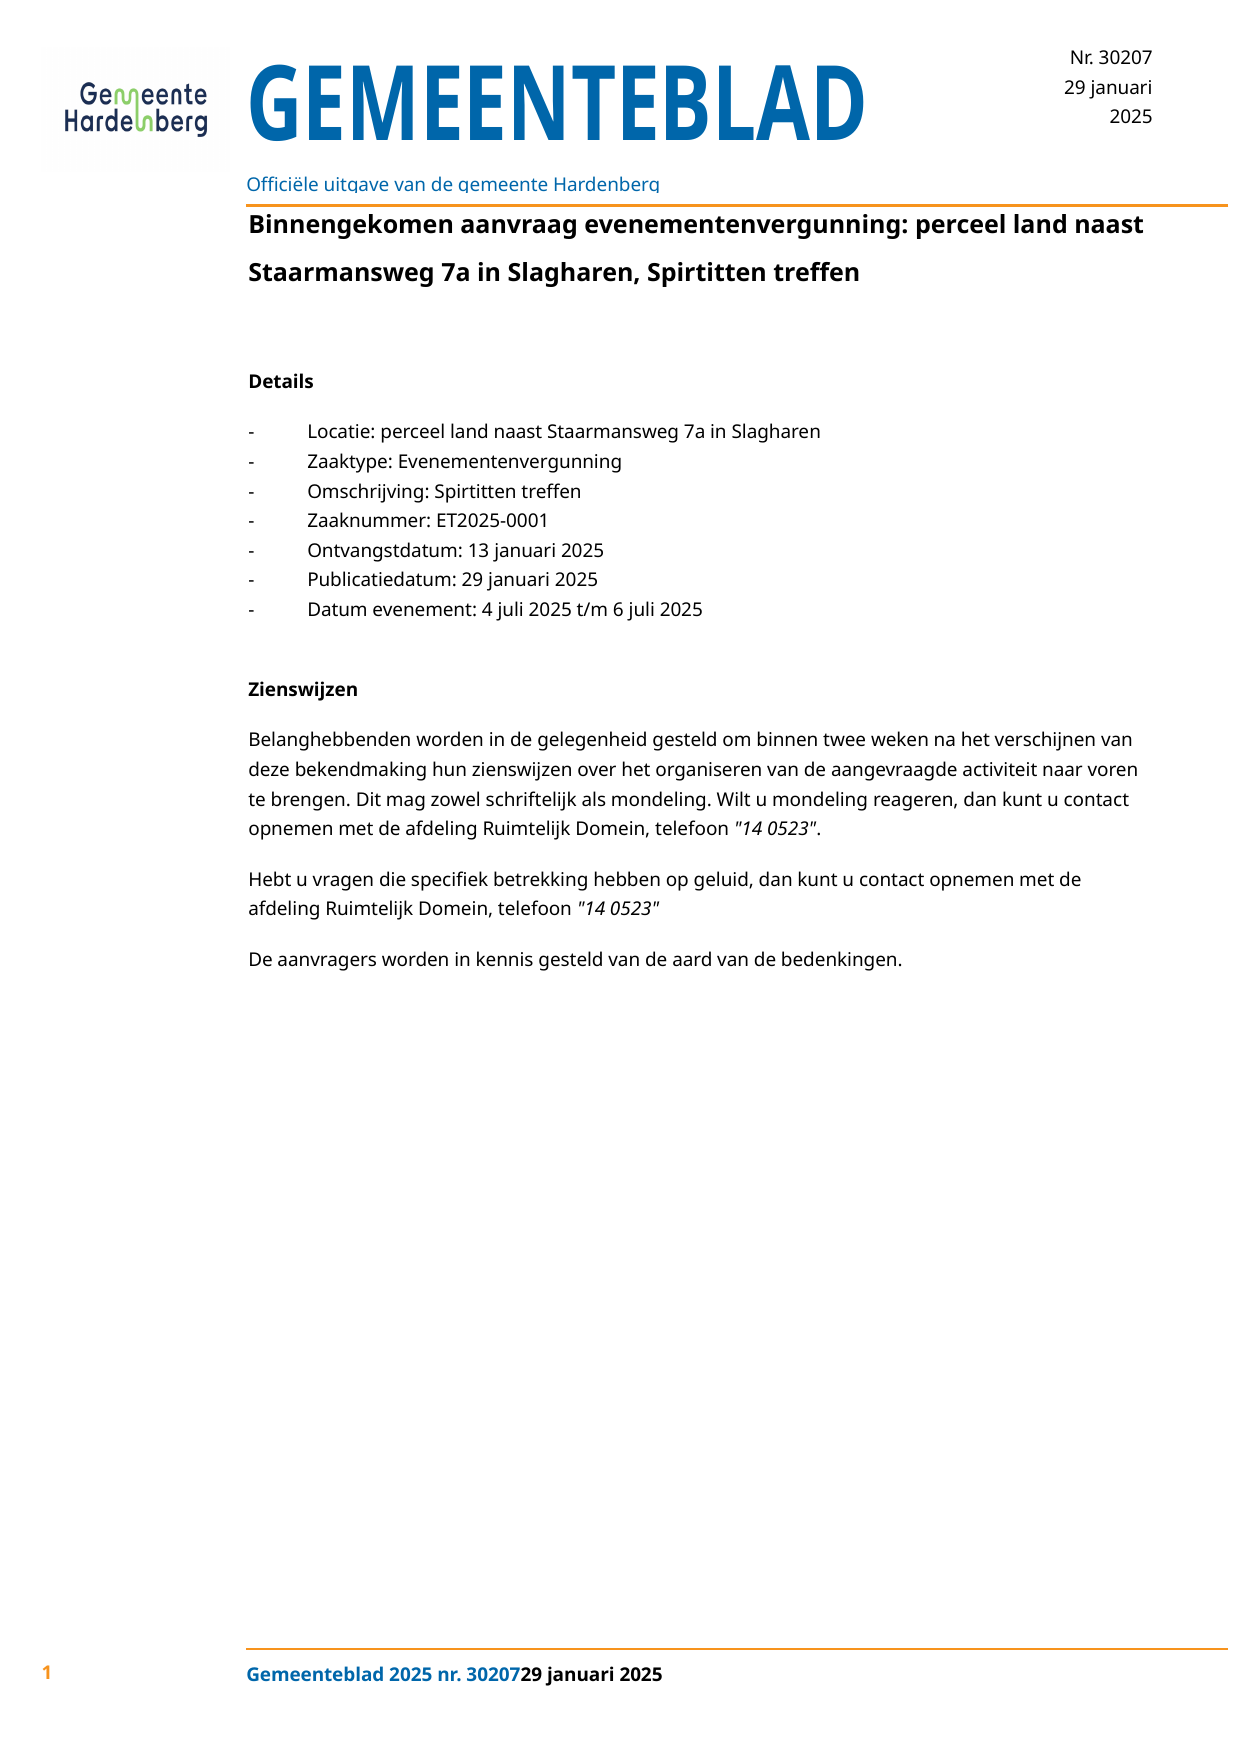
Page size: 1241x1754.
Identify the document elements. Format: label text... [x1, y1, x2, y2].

list Publicatiedatum: 29 januari 2025 [248, 567, 1152, 592]
text Hebt u vragen die specifiek betrekking hebben op geluid, dan kunt u contact opnemen met de afdeling Ruimtelijk Domein, telefoon "14 0523" [248, 866, 1152, 921]
list Zaaktype: Evenementenvergunning [248, 448, 1152, 474]
list Locatie: perceel land naast Staarmansweg 7a in Slagharen [248, 419, 1152, 444]
text Zienswijzen [248, 676, 1152, 702]
list Ontvangstdatum: 13 januari 2025 [248, 537, 1152, 563]
text De aanvragers worden in kennis gesteld van de aard van de bedenkingen. [248, 946, 1152, 972]
picture [41, 47, 231, 172]
text Details [248, 368, 1152, 394]
list Omschrijving: Spirtitten treffen [248, 478, 1152, 504]
text Belanghebbenden worden in de gelegenheid gesteld om binnen twee weken na het verschijnen van deze bekendmaking hun zienswijzen over het organiseren van de aangevraagde activiteit naar voren te brengen. Dit mag zowel schriftelijk als mondeling. Wilt u mondeling reageren, dan kunt u contact opnemen met de afdeling Ruimtelijk Domein, telefoon "14 0523". [248, 727, 1152, 841]
list Datum evenement: 4 juli 2025 t/m 6 juli 2025 [248, 596, 1152, 622]
list Zaaknummer: ET2025-0001 [248, 507, 1152, 533]
text Binnengekomen aanvraag evenementenvergunning: perceel land naast Staarmansweg 7a in Slagharen, Spirtitten treffen [248, 207, 1152, 288]
